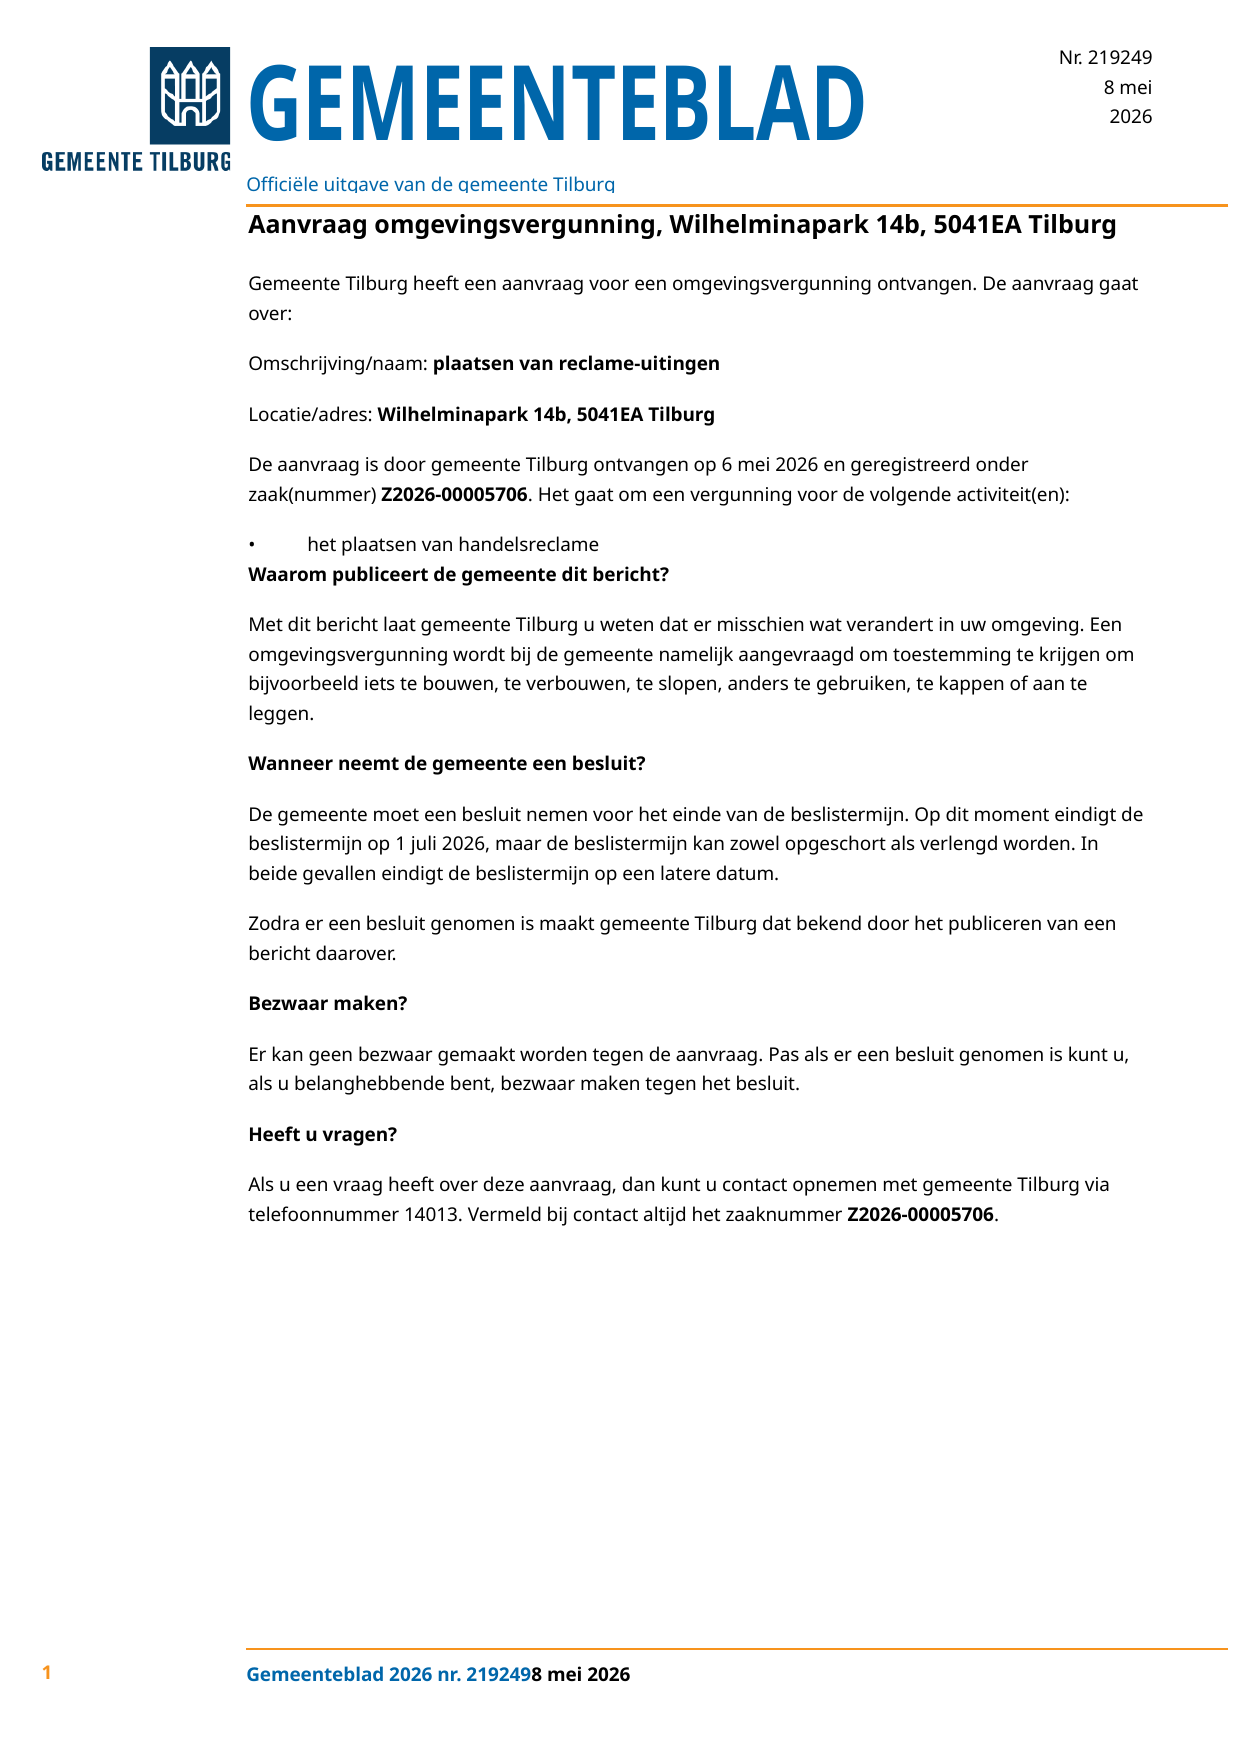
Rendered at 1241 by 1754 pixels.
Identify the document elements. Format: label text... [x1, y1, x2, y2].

text Locatie/adres: Wilhelminapark 14b, 5041EA Tilburg [248, 401, 1152, 426]
text Er kan geen bezwaar gemaakt worden tegen de aanvraag. Pas als er een besluit genomen is kunt u, als u belanghebbende bent, bezwaar maken tegen het besluit. [248, 1041, 1152, 1096]
text Omschrijving/naam: plaatsen van reclame-uitingen [248, 350, 1152, 376]
text Waarom publiceert de gemeente dit bericht? [248, 561, 1152, 586]
text Gemeente Tilburg heeft een aanvraag voor een omgevingsvergunning ontvangen. De aanvraag gaat over: [248, 270, 1152, 326]
text De aanvraag is door gemeente Tilburg ontvangen op 6 mei 2026 en geregistreerd onder zaak(nummer) Z2026-00005706. Het gaat om een vergunning voor de volgende activiteit(en): [248, 451, 1152, 506]
text De gemeente moet een besluit nemen voor het einde van de beslistermijn. Op dit moment eindigt de beslistermijn op 1 juli 2026, maar de beslistermijn kan zowel opgeschort als verlengd worden. In beide gevallen eindigt de beslistermijn op een latere datum. [248, 801, 1152, 886]
text Wanneer neemt de gemeente een besluit? [248, 750, 1152, 776]
text Zodra er een besluit genomen is maakt gemeente Tilburg dat bekend door het publiceren van een bericht daarover. [248, 910, 1152, 966]
text Aanvraag omgevingsvergunning, Wilhelminapark 14b, 5041EA Tilburg [248, 207, 1152, 241]
text Bezwaar maken? [248, 990, 1152, 1016]
text Heeft u vragen? [248, 1121, 1152, 1146]
picture [41, 47, 231, 172]
text Als u een vraag heeft over deze aanvraag, dan kunt u contact opnemen met gemeente Tilburg via telefoonnummer 14013. Vermeld bij contact altijd het zaaknummer Z2026-00005706. [248, 1171, 1152, 1226]
text Met dit bericht laat gemeente Tilburg u weten dat er misschien wat verandert in uw omgeving. Een omgevingsvergunning wordt bij de gemeente namelijk aangevraagd om toestemming te krijgen om bijvoorbeeld iets te bouwen, te verbouwen, te slopen, anders te gebruiken, te kappen of aan te leggen. [248, 611, 1152, 726]
list het plaatsen van handelsreclame [248, 531, 1152, 557]
